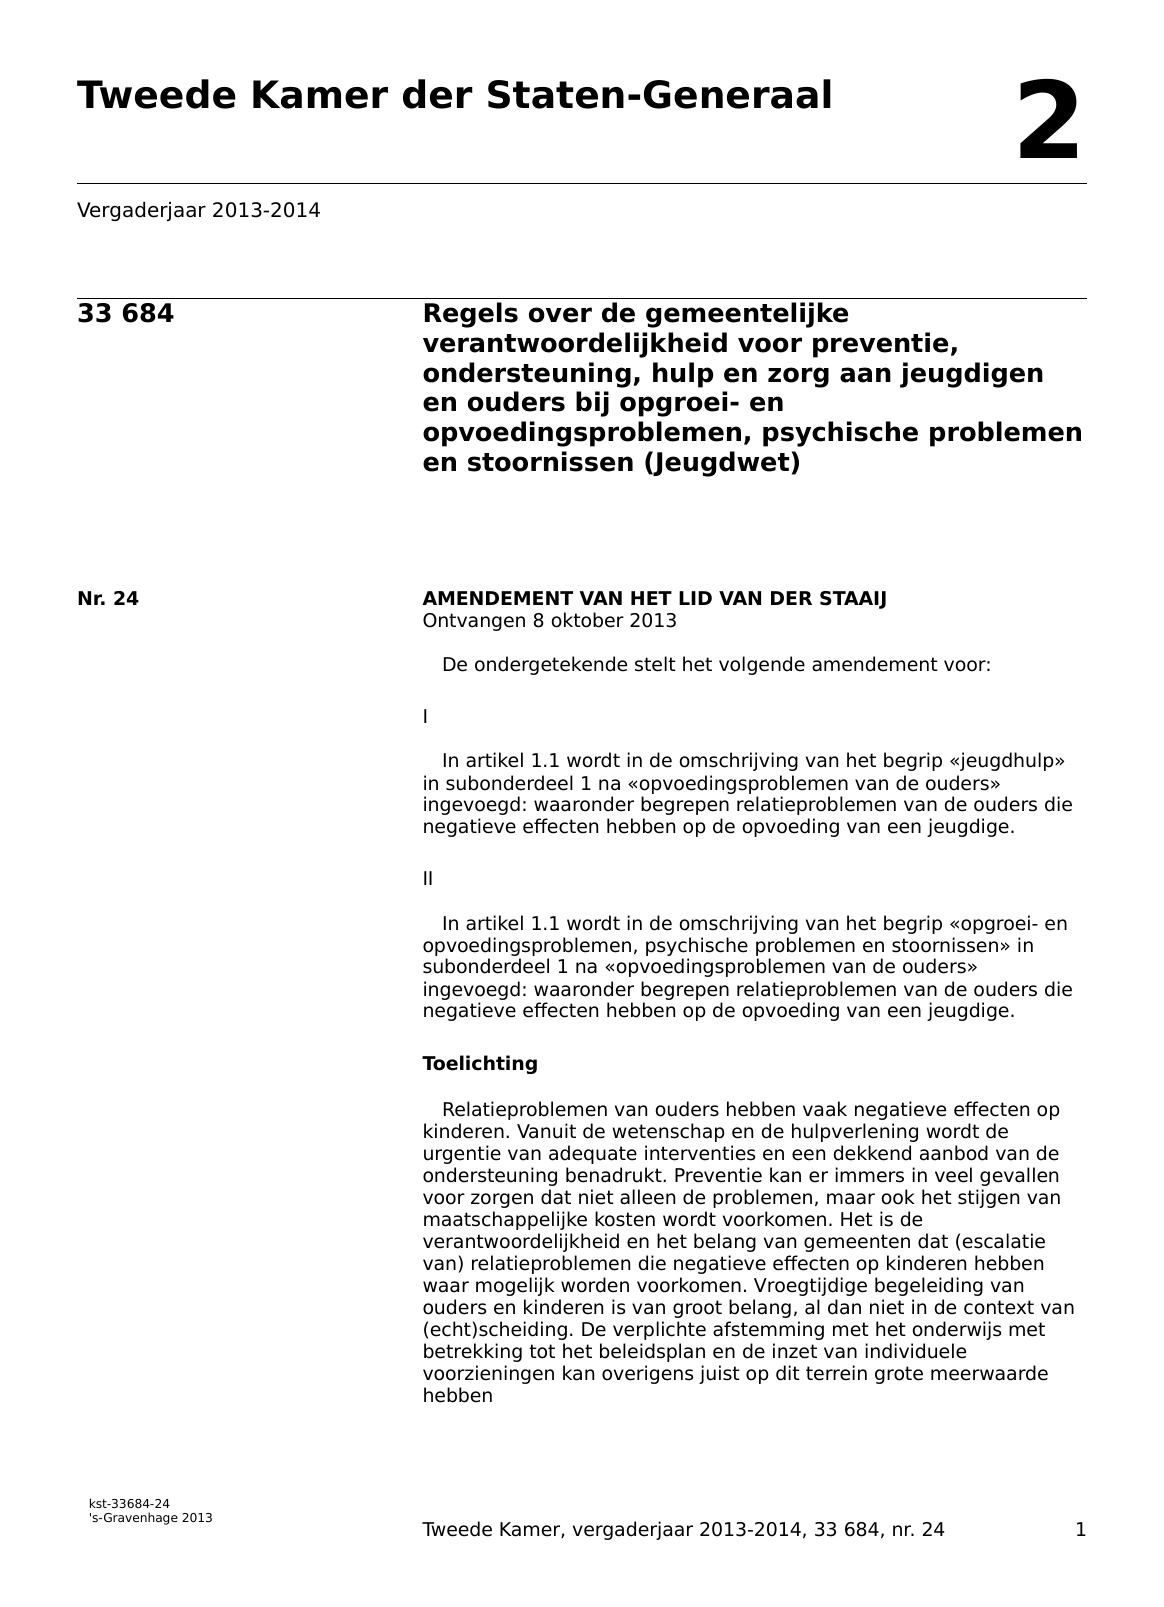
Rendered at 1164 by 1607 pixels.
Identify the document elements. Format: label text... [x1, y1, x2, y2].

subtitle Nr. 24 AMENDEMENT VAN HET LID VAN DER STAAIJ [77, 588, 1087, 610]
text In artikel 1.1 wordt in de omschrijving van het begrip «jeugdhulp» in subonderdeel 1 na «opvoedingsproblemen van de ouders» ingevoegd: waaronder begrepen relatieproblemen van de ouders die negatieve effecten hebben op de opvoeding van een jeugdige. [422, 750, 1087, 838]
text Ontvangen 8 oktober 2013 [422, 610, 1087, 632]
text De ondergetekende stelt het volgende amendement voor: [422, 654, 1087, 676]
text Relatieproblemen van ouders hebben vaak negatieve effecten op kinderen. Vanuit de wetenschap en de hulpverlening wordt de urgentie van adequate interventies en een dekkend aanbod van de ondersteuning benadrukt. Preventie kan er immers in veel gevallen voor zorgen dat niet alleen de problemen, maar ook het stijgen van maatschappelijke kosten wordt voorkomen. Het is de verantwoordelijkheid en het belang van gemeenten dat (escalatie van) relatieproblemen die negatieve effecten op kinderen hebben waar mogelijk worden voorkomen. Vroegtijdige begeleiding van ouders en kinderen is van groot belang, al dan niet in de context van (echt)scheiding. De verplichte afstemming met het onderwijs met betrekking tot het beleidsplan en de inzet van individuele voorzieningen kan overigens juist op dit terrein grote meerwaarde hebben [422, 1099, 1087, 1407]
subtitle 33 684 Regels over de gemeentelijke verantwoordelijkheid voor preventie, ondersteuning, hulp en zorg aan jeugdigen en ouders bij opgroei- en opvoedingsproblemen, psychische problemen en stoornissen (Jeugdwet) [77, 299, 1087, 477]
subtitle II [422, 868, 1087, 890]
subtitle I [422, 706, 1087, 728]
table_header 2 [886, 59, 1087, 183]
text kst-33684-24 [88, 1497, 323, 1511]
text In artikel 1.1 wordt in de omschrijving van het begrip «opgroei- en opvoedingsproblemen, psychische problemen en stoornissen» in subonderdeel 1 na «opvoedingsproblemen van de ouders» ingevoegd: waaronder begrepen relatieproblemen van de ouders die negatieve effecten hebben op de opvoeding van een jeugdige. [422, 912, 1087, 1022]
table_header Tweede Kamer der Staten-Generaal [77, 59, 886, 183]
text 's-Gravenhage 2013 [88, 1511, 323, 1525]
subtitle Toelichting [422, 1052, 1087, 1074]
table_cell Vergaderjaar 2013-2014 [77, 184, 1087, 298]
